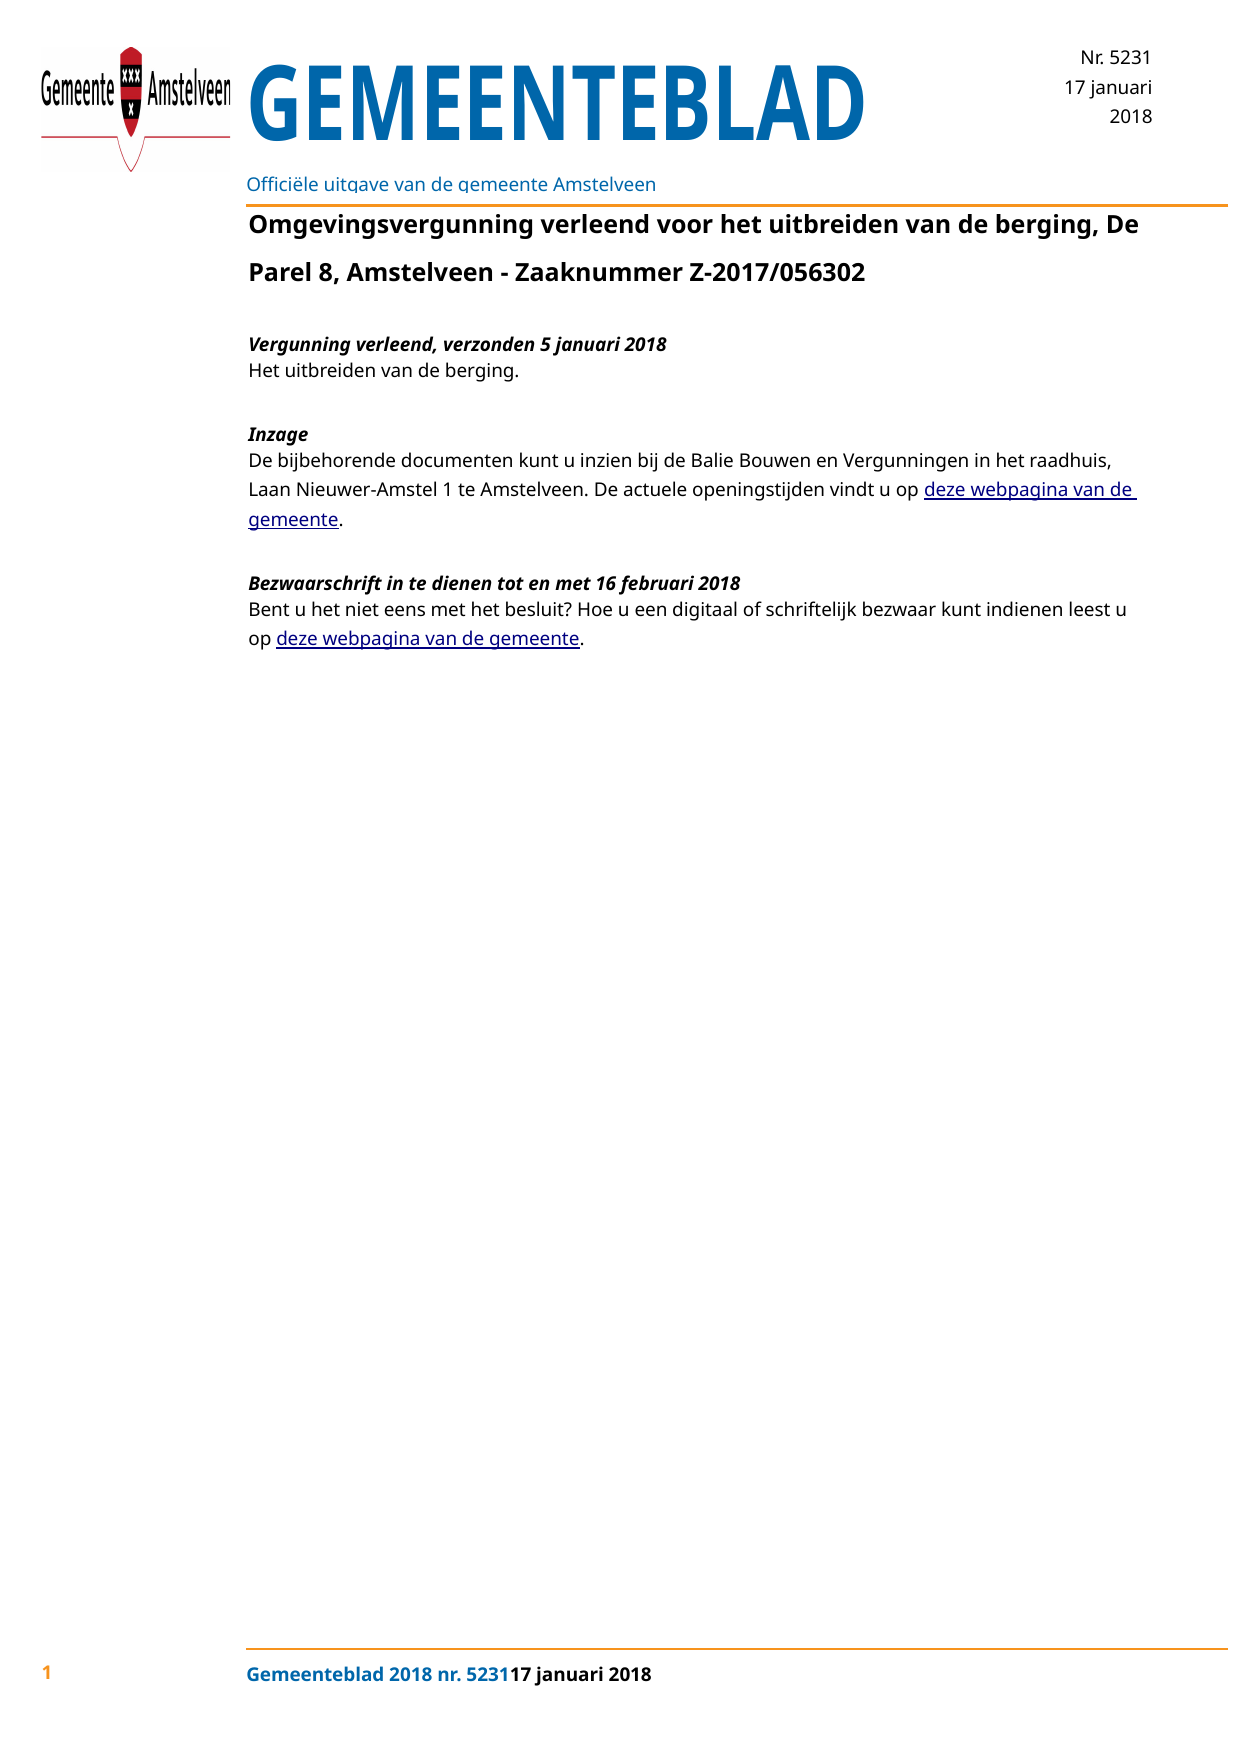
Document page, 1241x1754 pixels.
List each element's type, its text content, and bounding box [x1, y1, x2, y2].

text Omgevingsvergunning verleend voor het uitbreiden van de berging, De Parel 8, Amstelveen - Zaaknummer Z-2017/056302 [248, 207, 1152, 288]
text Bezwaarschrift in te dienen tot en met 16 februari 2018 [248, 570, 1152, 596]
text De bijbehorende documenten kunt u inzien bij de Balie Bouwen en Vergunningen in het raadhuis, Laan Nieuwer-Amstel 1 te Amstelveen. De actuele openingstijden vindt u op deze webpagina van de gemeente. [248, 447, 1152, 532]
text Vergunning verleend, verzonden 5 januari 2018 [248, 331, 1152, 357]
text Inzage [248, 421, 1152, 447]
text Het uitbreiden van de berging. [248, 357, 1152, 383]
text Bent u het niet eens met het besluit? Hoe u een digitaal of schriftelijk bezwaar kunt indienen leest u op deze webpagina van de gemeente. [248, 596, 1152, 651]
picture [41, 47, 231, 172]
